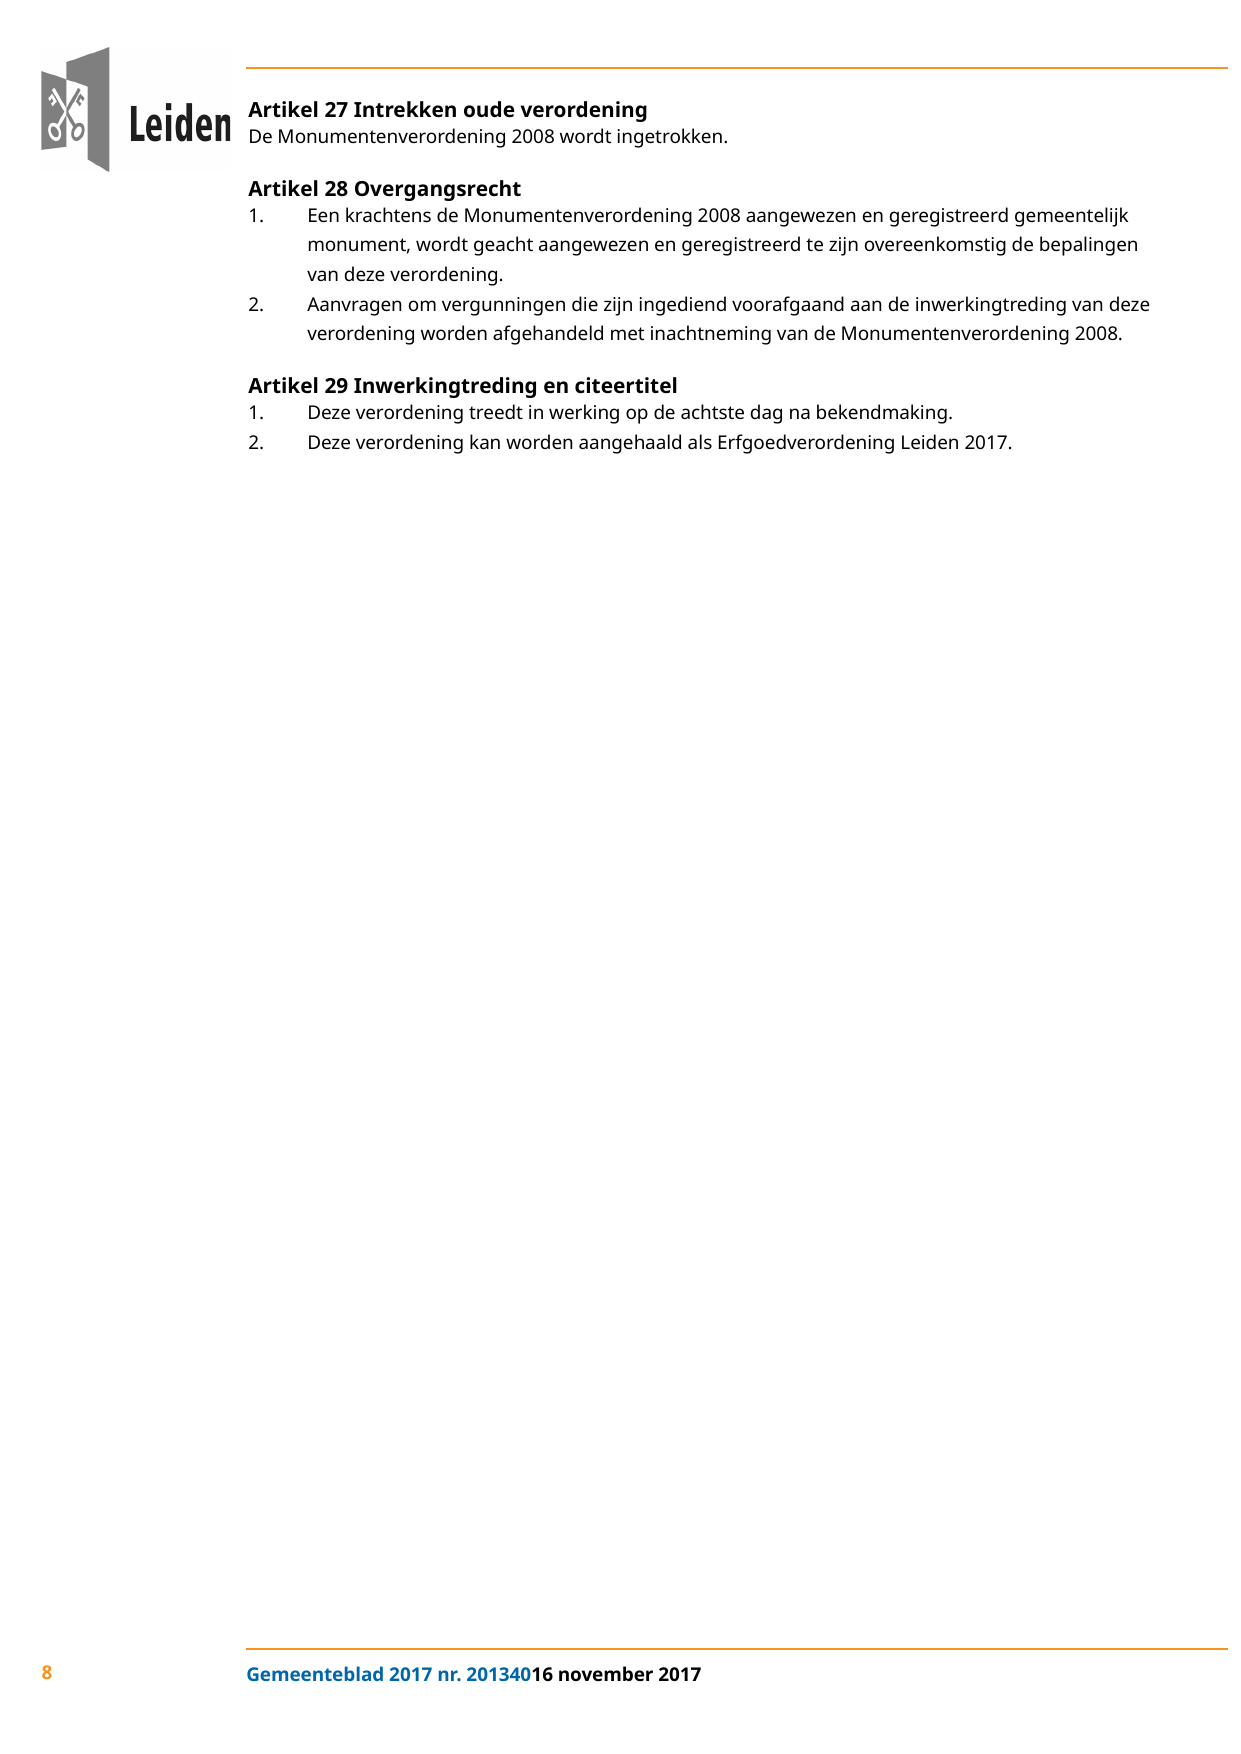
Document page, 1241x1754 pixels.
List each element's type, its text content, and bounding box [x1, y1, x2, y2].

list Aanvragen om vergunningen die zijn ingediend voorafgaand aan de inwerkingtreding van deze verordening worden afgehandeld met inachtneming van de Monumentenverordening 2008. [248, 291, 1152, 346]
list Een krachtens de Monumentenverordening 2008 aangewezen en geregistreerd gemeentelijk monument, wordt geacht aangewezen en geregistreerd te zijn overeenkomstig de bepalingen van deze verordening. [248, 202, 1152, 287]
text Artikel 28 Overgangsrecht [248, 174, 1152, 202]
text De Monumentenverordening 2008 wordt ingetrokken. [248, 123, 1152, 149]
text Artikel 27 Intrekken oude verordening [248, 95, 1152, 123]
list Deze verordening treedt in werking op de achtste dag na bekendmaking. [248, 399, 1152, 425]
text Artikel 29 Inwerkingtreding en citeertitel [248, 371, 1152, 399]
picture [41, 47, 231, 172]
list Deze verordening kan worden aangehaald als Erfgoedverordening Leiden 2017. [248, 429, 1152, 454]
